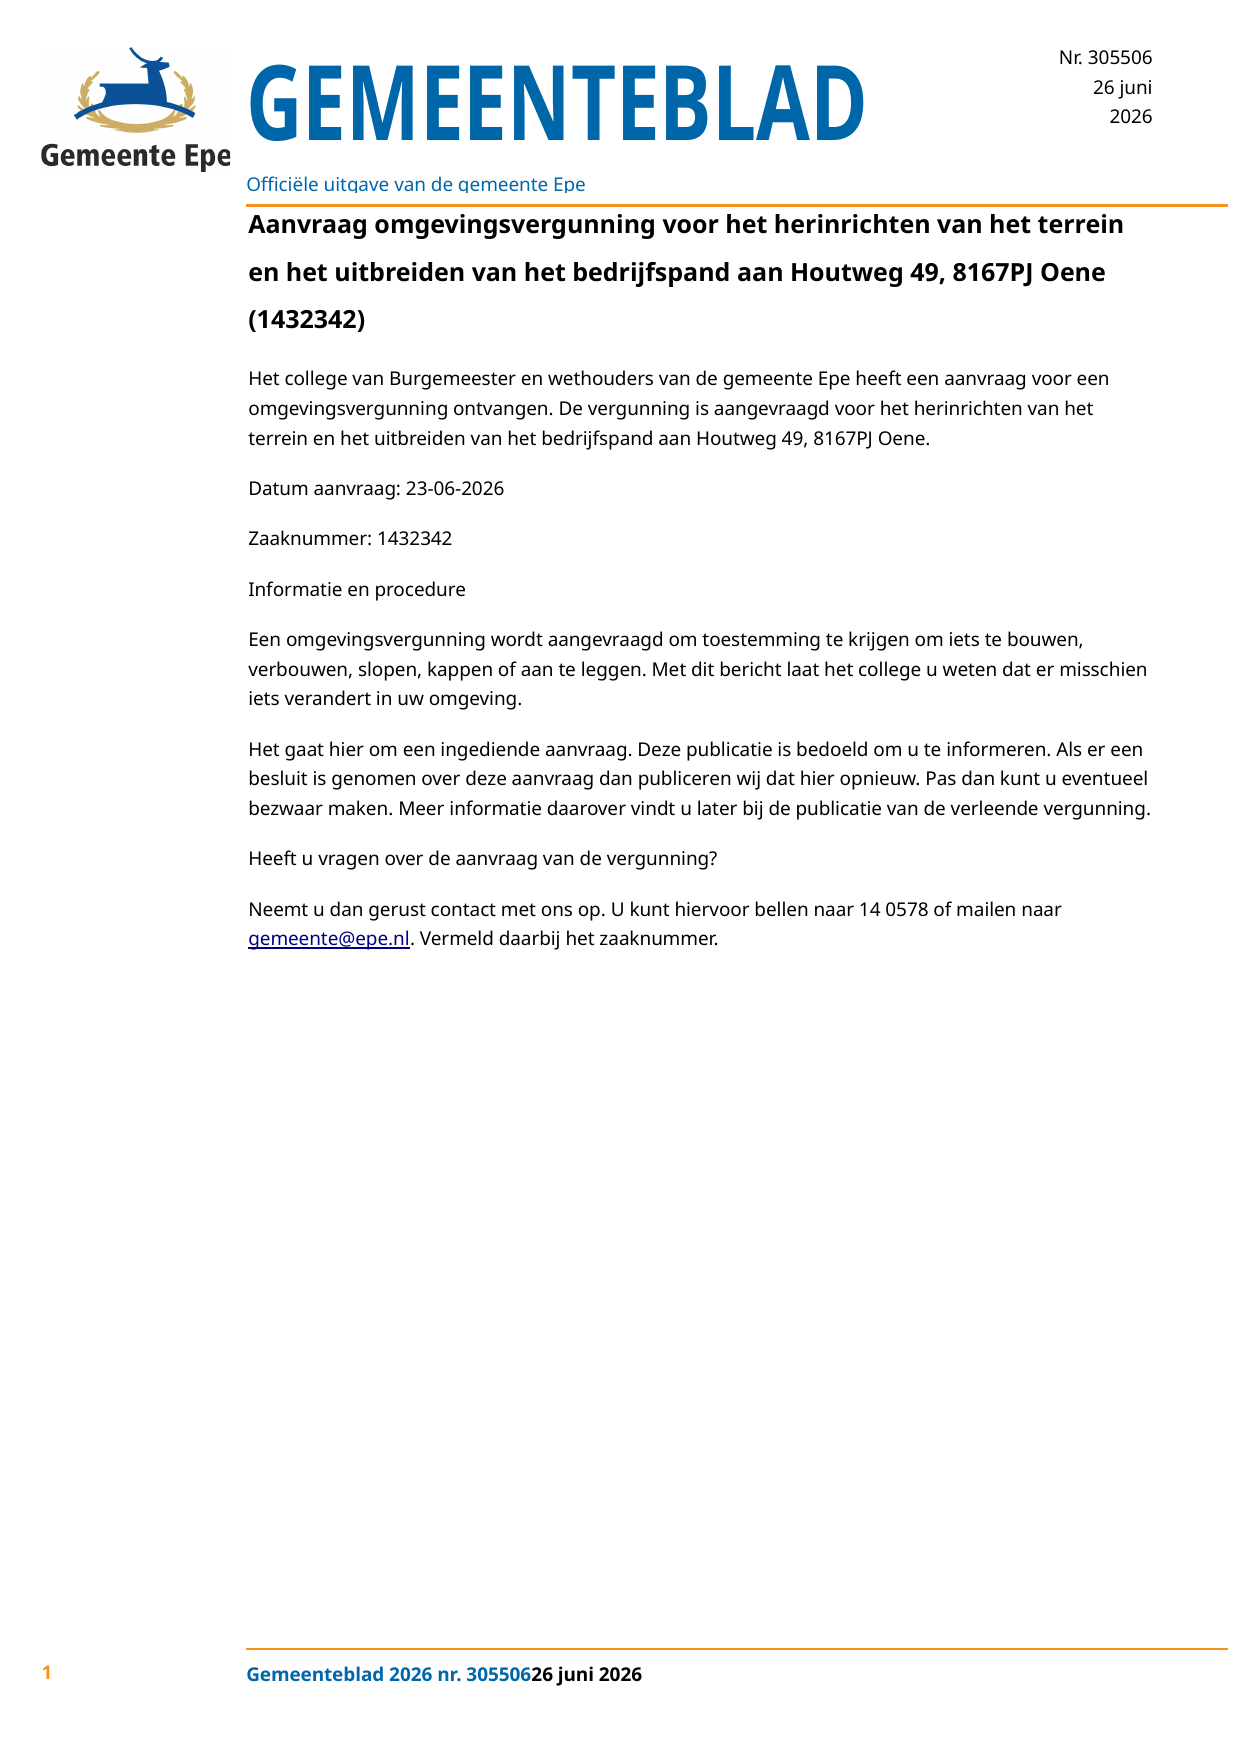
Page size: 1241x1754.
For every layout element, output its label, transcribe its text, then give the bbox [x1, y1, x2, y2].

text Informatie en procedure [248, 576, 1152, 602]
text Datum aanvraag: 23-06-2026 [248, 475, 1152, 501]
text Zaaknummer: 1432342 [248, 526, 1152, 551]
text Neemt u dan gerust contact met ons op. U kunt hiervoor bellen naar 14 0578 of mailen naar gemeente@epe.nl. Vermeld daarbij het zaaknummer. [248, 896, 1152, 951]
text Het college van Burgemeester en wethouders van de gemeente Epe heeft een aanvraag voor een omgevingsvergunning ontvangen. De vergunning is aangevraagd voor het herinrichten van het terrein en het uitbreiden van het bedrijfspand aan Houtweg 49, 8167PJ Oene. [248, 366, 1152, 450]
picture [41, 47, 231, 172]
text Een omgevingsvergunning wordt aangevraagd om toestemming te krijgen om iets te bouwen, verbouwen, slopen, kappen of aan te leggen. Met dit bericht laat het college u weten dat er misschien iets verandert in uw omgeving. [248, 626, 1152, 711]
text Aanvraag omgevingsvergunning voor het herinrichten van het terrein en het uitbreiden van het bedrijfspand aan Houtweg 49, 8167PJ Oene (1432342) [248, 207, 1152, 336]
text Het gaat hier om een ingediende aanvraag. Deze publicatie is bedoeld om u te informeren. Als er een besluit is genomen over deze aanvraag dan publiceren wij dat hier opnieuw. Pas dan kunt u eventueel bezwaar maken. Meer informatie daarover vindt u later bij de publicatie van de verleende vergunning. [248, 736, 1152, 821]
text Heeft u vragen over de aanvraag van de vergunning? [248, 846, 1152, 871]
